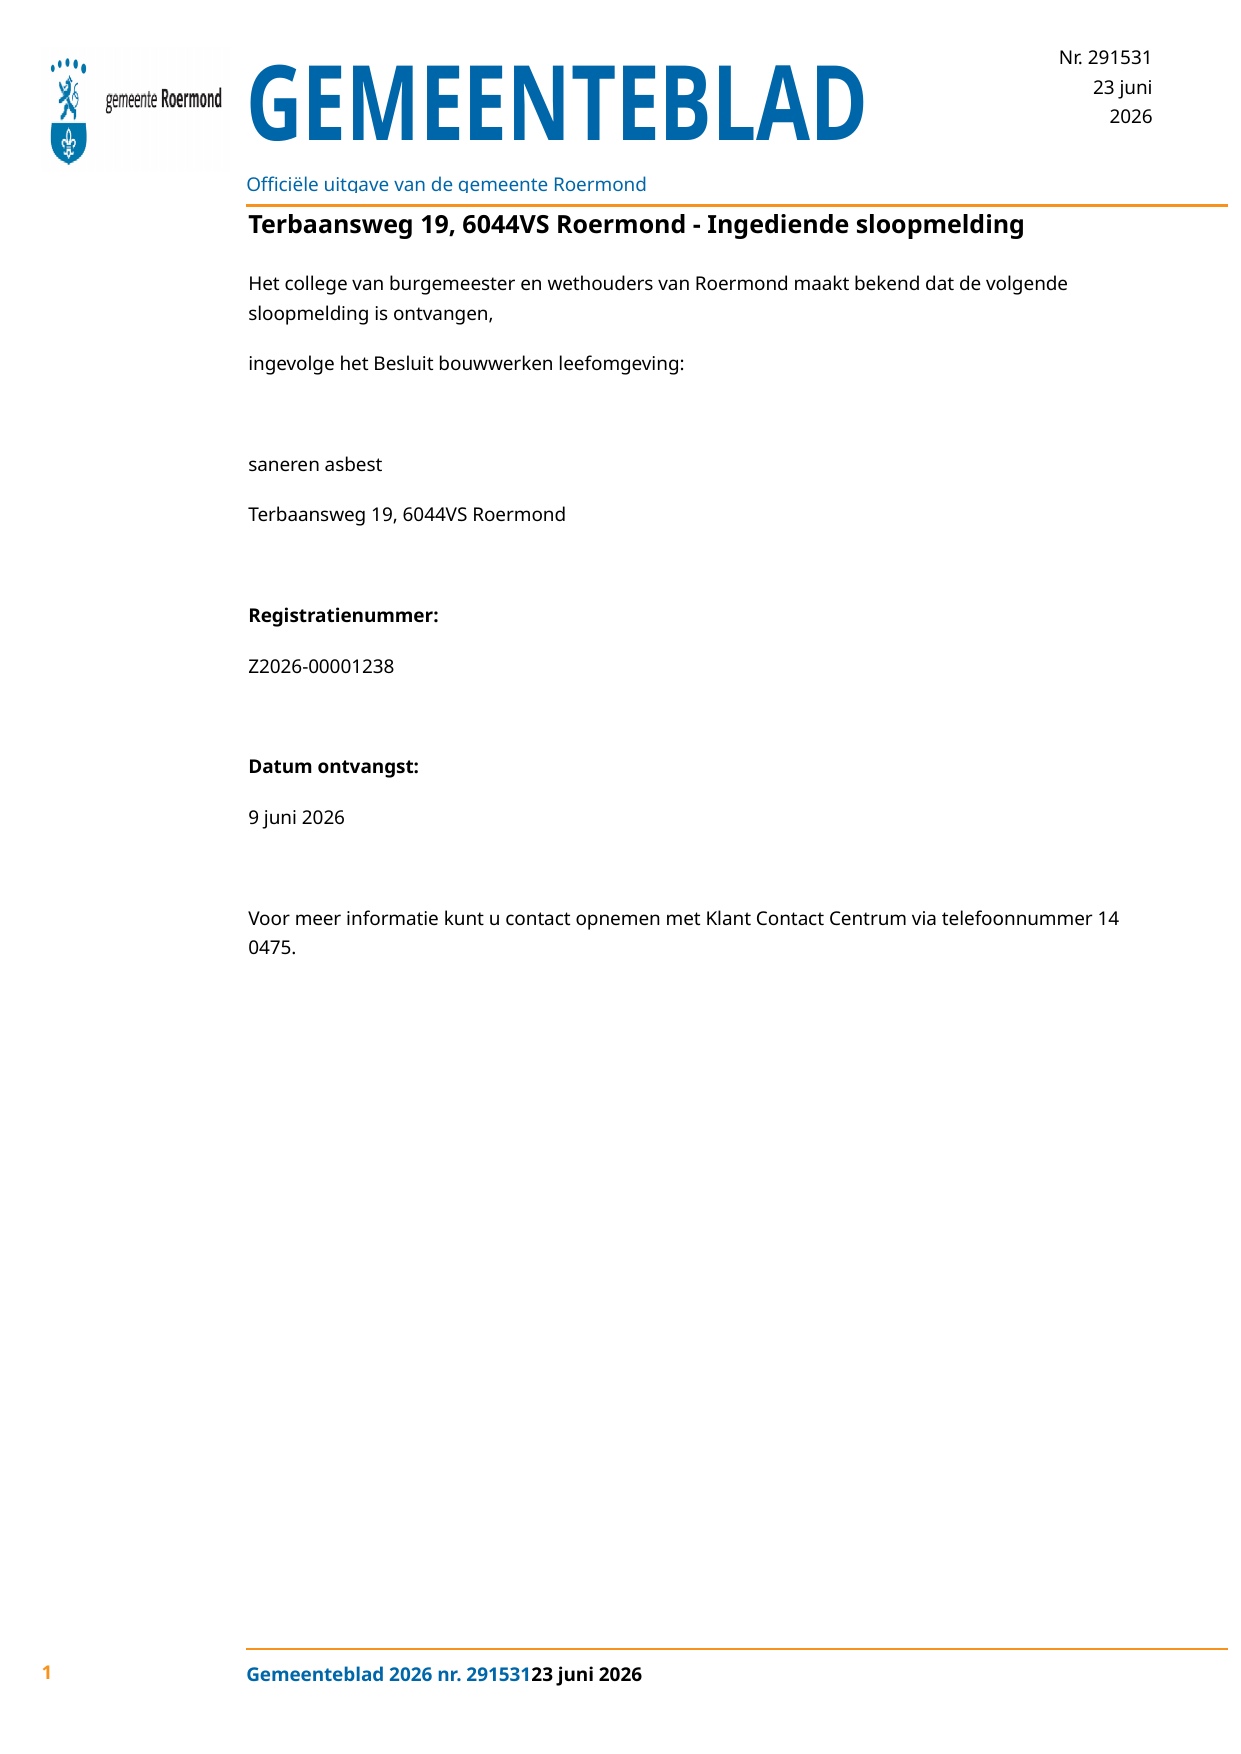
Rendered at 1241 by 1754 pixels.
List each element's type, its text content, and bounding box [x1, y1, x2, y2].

text saneren asbest [248, 451, 1152, 477]
text 9 juni 2026 [248, 804, 1152, 830]
picture [41, 47, 231, 172]
text ingevolge het Besluit bouwwerken leefomgeving: [248, 350, 1152, 376]
text Terbaansweg 19, 6044VS Roermond [248, 502, 1152, 527]
text Terbaansweg 19, 6044VS Roermond - Ingediende sloopmelding [248, 207, 1152, 241]
text Registratienummer: [248, 602, 1152, 628]
text Voor meer informatie kunt u contact opnemen met Klant Contact Centrum via telefoonnummer 14 0475. [248, 905, 1152, 960]
text Z2026-00001238 [248, 653, 1152, 678]
text Datum ontvangst: [248, 754, 1152, 779]
text Het college van burgemeester en wethouders van Roermond maakt bekend dat de volgende sloopmelding is ontvangen, [248, 270, 1152, 326]
